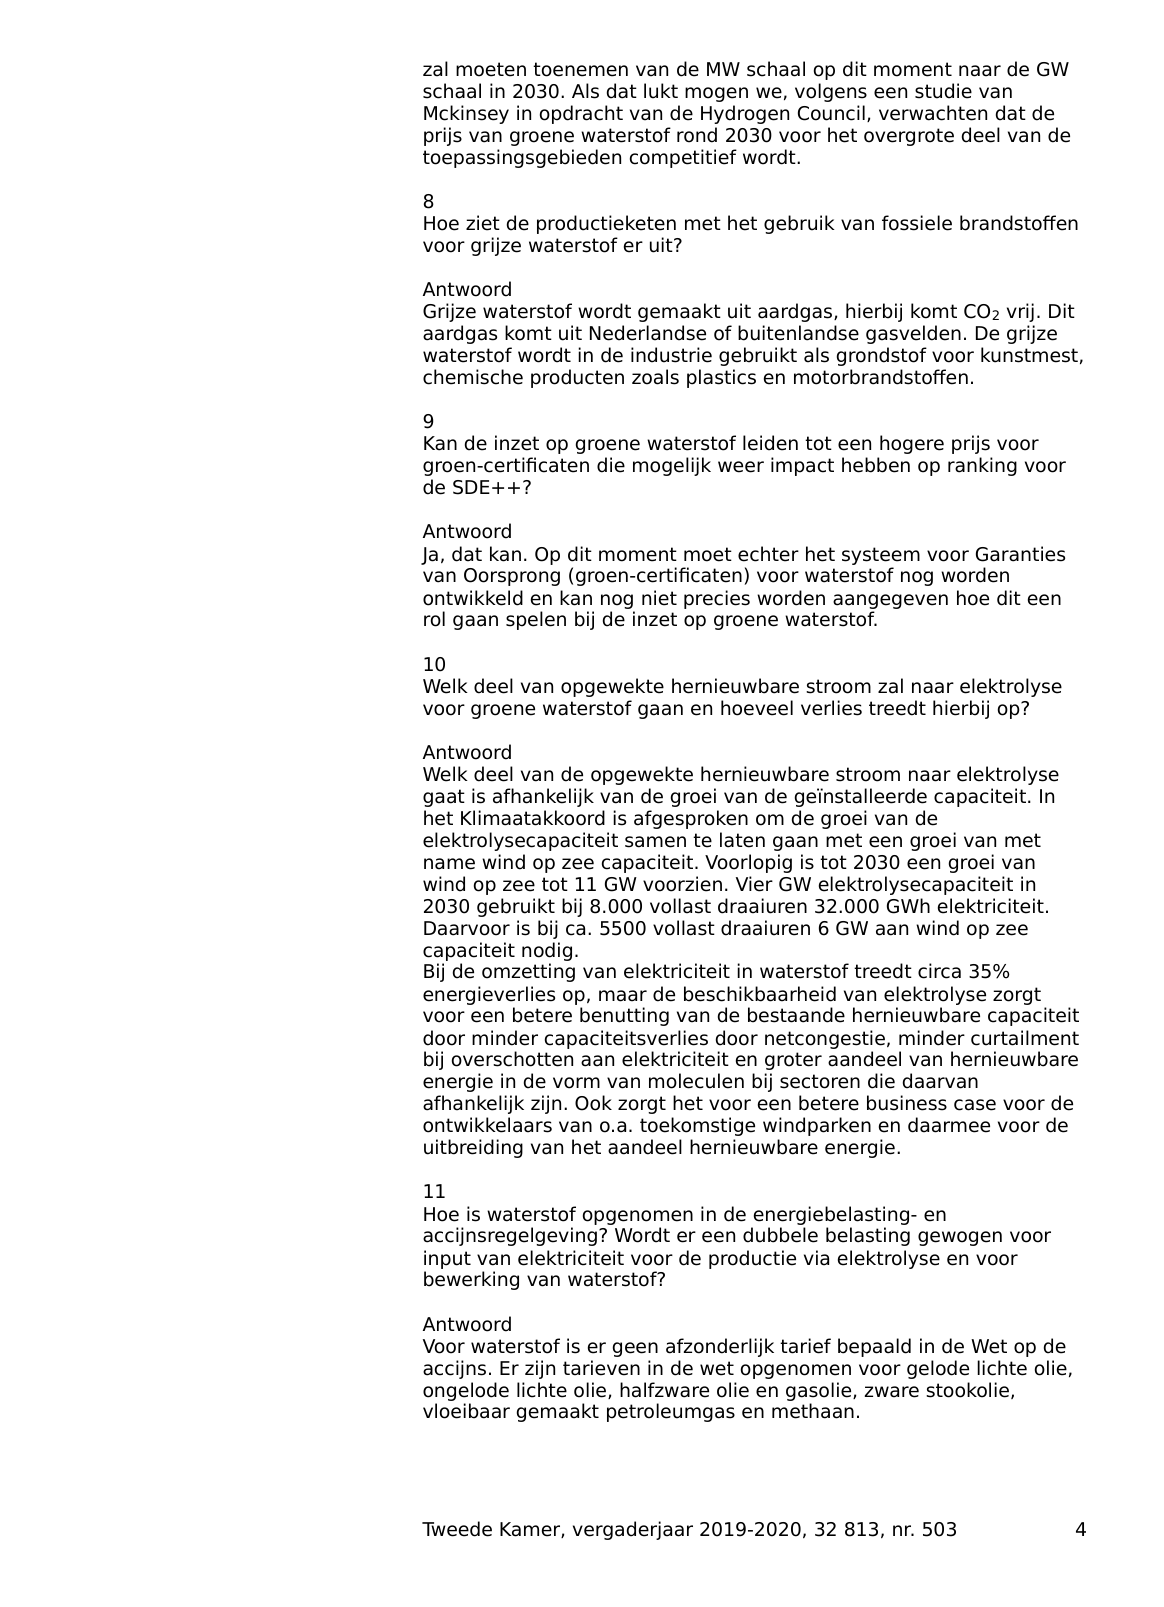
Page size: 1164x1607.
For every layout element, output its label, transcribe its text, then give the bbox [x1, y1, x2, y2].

text Hoe ziet de productieketen met het gebruik van fossiele brandstoffen voor grijze waterstof er uit? [422, 213, 1087, 257]
text Kan de inzet op groene waterstof leiden tot een hogere prijs voor groen-certificaten die mogelijk weer impact hebben op ranking voor de SDE++? [422, 433, 1087, 499]
text Welk deel van de opgewekte hernieuwbare stroom naar elektrolyse gaat is afhankelijk van de groei van de geïnstalleerde capaciteit. In het Klimaatakkoord is afgesproken om de groei van de elektrolysecapaciteit samen te laten gaan met een groei van met name wind op zee capaciteit. Voorlopig is tot 2030 een groei van wind op zee tot 11 GW voorzien. Vier GW elektrolysecapaciteit in 2030 gebruikt bij 8.000 vollast draaiuren 32.000 GWh elektriciteit. Daarvoor is bij ca. 5500 vollast draaiuren 6 GW aan wind op zee capaciteit nodig. [422, 764, 1087, 961]
text Antwoord [422, 742, 1087, 764]
text zal moeten toenemen van de MW schaal op dit moment naar de GW schaal in 2030. Als dat lukt mogen we, volgens een studie van Mckinsey in opdracht van de Hydrogen Council, verwachten dat de prijs van groene waterstof rond 2030 voor het overgrote deel van de toepassingsgebieden competitief wordt. [422, 59, 1087, 169]
text Ja, dat kan. Op dit moment moet echter het systeem voor Garanties van Oorsprong (groen-certificaten) voor waterstof nog worden ontwikkeld en kan nog niet precies worden aangegeven hoe dit een rol gaan spelen bij de inzet op groene waterstof. [422, 543, 1087, 631]
text Antwoord [422, 521, 1087, 543]
text Voor waterstof is er geen afzonderlijk tarief bepaald in de Wet op de accijns. Er zijn tarieven in de wet opgenomen voor gelode lichte olie, ongelode lichte olie, halfzware olie en gasolie, zware stookolie, vloeibaar gemaakt petroleumgas en methaan. [422, 1336, 1087, 1423]
text 8 [422, 191, 1087, 213]
text 9 [422, 411, 1087, 433]
text Bij de omzetting van elektriciteit in waterstof treedt circa 35% energieverlies op, maar de beschikbaarheid van elektrolyse zorgt voor een betere benutting van de bestaande hernieuwbare capaciteit door minder capaciteitsverlies door netcongestie, minder curtailment bij overschotten aan elektriciteit en groter aandeel van hernieuwbare energie in de vorm van moleculen bij sectoren die daarvan afhankelijk zijn. Ook zorgt het voor een betere business case voor de ontwikkelaars van o.a. toekomstige windparken en daarmee voor de uitbreiding van het aandeel hernieuwbare energie. [422, 961, 1087, 1159]
text Welk deel van opgewekte hernieuwbare stroom zal naar elektrolyse voor groene waterstof gaan en hoeveel verlies treedt hierbij op? [422, 676, 1087, 719]
text Hoe is waterstof opgenomen in de energiebelasting- en accijnsregelgeving? Wordt er een dubbele belasting gewogen voor input van elektriciteit voor de productie via elektrolyse en voor bewerking van waterstof? [422, 1203, 1087, 1291]
text Antwoord [422, 1313, 1087, 1336]
text 11 [422, 1181, 1087, 1203]
text 10 [422, 653, 1087, 676]
text Grijze waterstof wordt gemaakt uit aardgas, hierbij komt CO2 vrij. Dit aardgas komt uit Nederlandse of buitenlandse gasvelden. De grijze waterstof wordt in de industrie gebruikt als grondstof voor kunstmest, chemische producten zoals plastics en motorbrandstoffen. [422, 301, 1087, 389]
text Antwoord [422, 279, 1087, 301]
